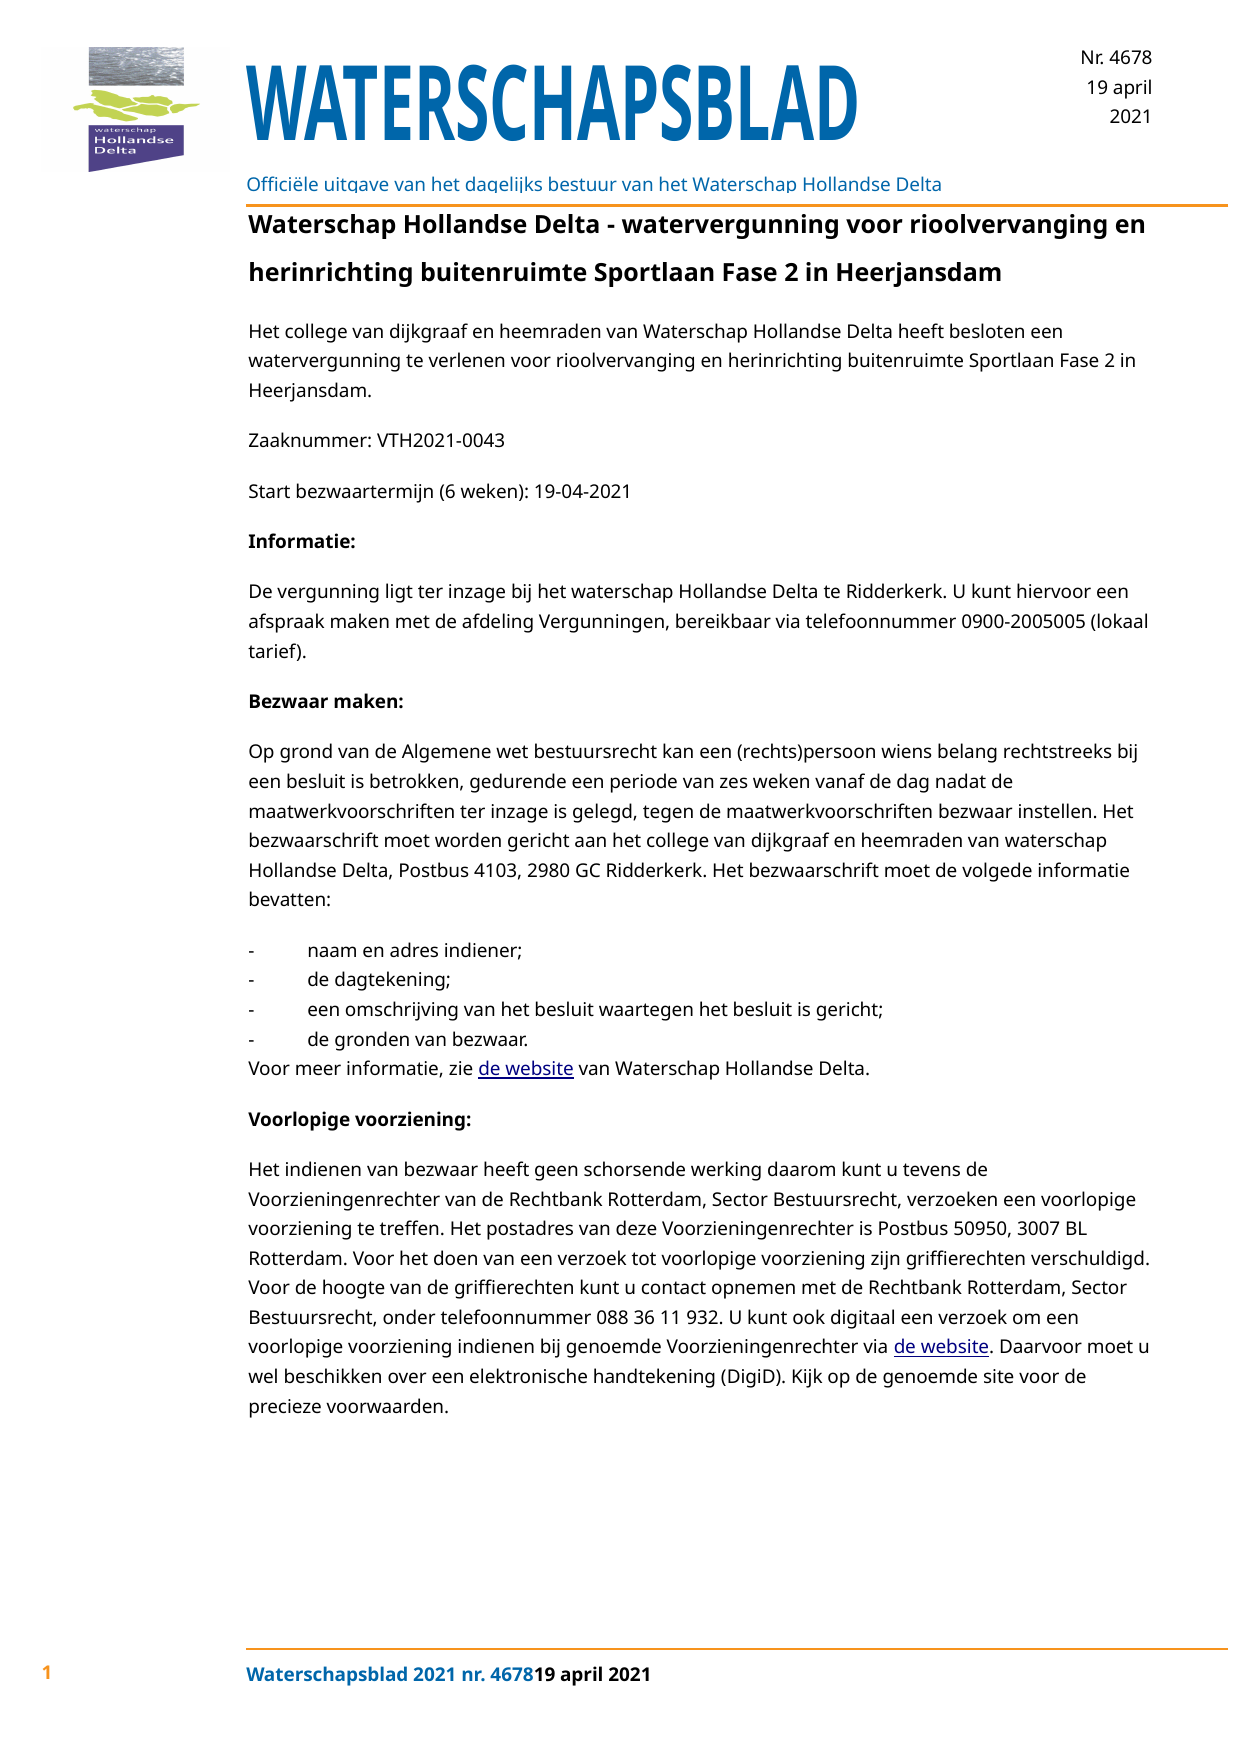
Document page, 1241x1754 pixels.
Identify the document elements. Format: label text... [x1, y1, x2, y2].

text Voor meer informatie, zie de website van Waterschap Hollandse Delta. [248, 1055, 1152, 1081]
text Bezwaar maken: [248, 688, 1152, 714]
text Op grond van de Algemene wet bestuursrecht kan een (rechts)persoon wiens belang rechtstreeks bij een besluit is betrokken, gedurende een periode van zes weken vanaf de dag nadat de maatwerkvoorschriften ter inzage is gelegd, tegen de maatwerkvoorschriften bezwaar instellen. Het bezwaarschrift moet worden gericht aan het college van dijkgraaf en heemraden van waterschap Hollandse Delta, Postbus 4103, 2980 GC Ridderkerk. Het bezwaarschrift moet de volgede informatie bevatten: [248, 739, 1152, 912]
list een omschrijving van het besluit waartegen het besluit is gericht; [248, 996, 1152, 1022]
picture [41, 47, 231, 172]
text Zaaknummer: VTH2021-0043 [248, 427, 1152, 453]
text Waterschap Hollandse Delta - watervergunning voor rioolvervanging en herinrichting buitenruimte Sportlaan Fase 2 in Heerjansdam [248, 207, 1152, 288]
list de dagtekening; [248, 967, 1152, 992]
text Het college van dijkgraaf en heemraden van Waterschap Hollandse Delta heeft besloten een watervergunning te verlenen voor rioolvervanging en herinrichting buitenruimte Sportlaan Fase 2 in Heerjansdam. [248, 318, 1152, 403]
text Voorlopige voorziening: [248, 1106, 1152, 1132]
text Het indienen van bezwaar heeft geen schorsende werking daarom kunt u tevens de Voorzieningenrechter van de Rechtbank Rotterdam, Sector Bestuursrecht, verzoeken een voorlopige voorziening te treffen. Het postadres van deze Voorzieningenrechter is Postbus 50950, 3007 BL Rotterdam. Voor het doen van een verzoek tot voorlopige voorziening zijn griffierechten verschuldigd. Voor de hoogte van de griffierechten kunt u contact opnemen met de Rechtbank Rotterdam, Sector Bestuursrecht, onder telefoonnummer 088 36 11 932. U kunt ook digitaal een verzoek om een voorlopige voorziening indienen bij genoemde Voorzieningenrechter via de website. Daarvoor moet u wel beschikken over een elektronische handtekening (DigiD). Kijk op de genoemde site voor de precieze voorwaarden. [248, 1156, 1152, 1419]
text Informatie: [248, 528, 1152, 554]
list naam en adres indiener; [248, 937, 1152, 963]
text Start bezwaartermijn (6 weken): 19-04-2021 [248, 478, 1152, 504]
list de gronden van bezwaar. [248, 1026, 1152, 1052]
text De vergunning ligt ter inzage bij het waterschap Hollandse Delta te Ridderkerk. U kunt hiervoor een afspraak maken met de afdeling Vergunningen, bereikbaar via telefoonnummer 0900-2005005 (lokaal tarief). [248, 579, 1152, 664]
